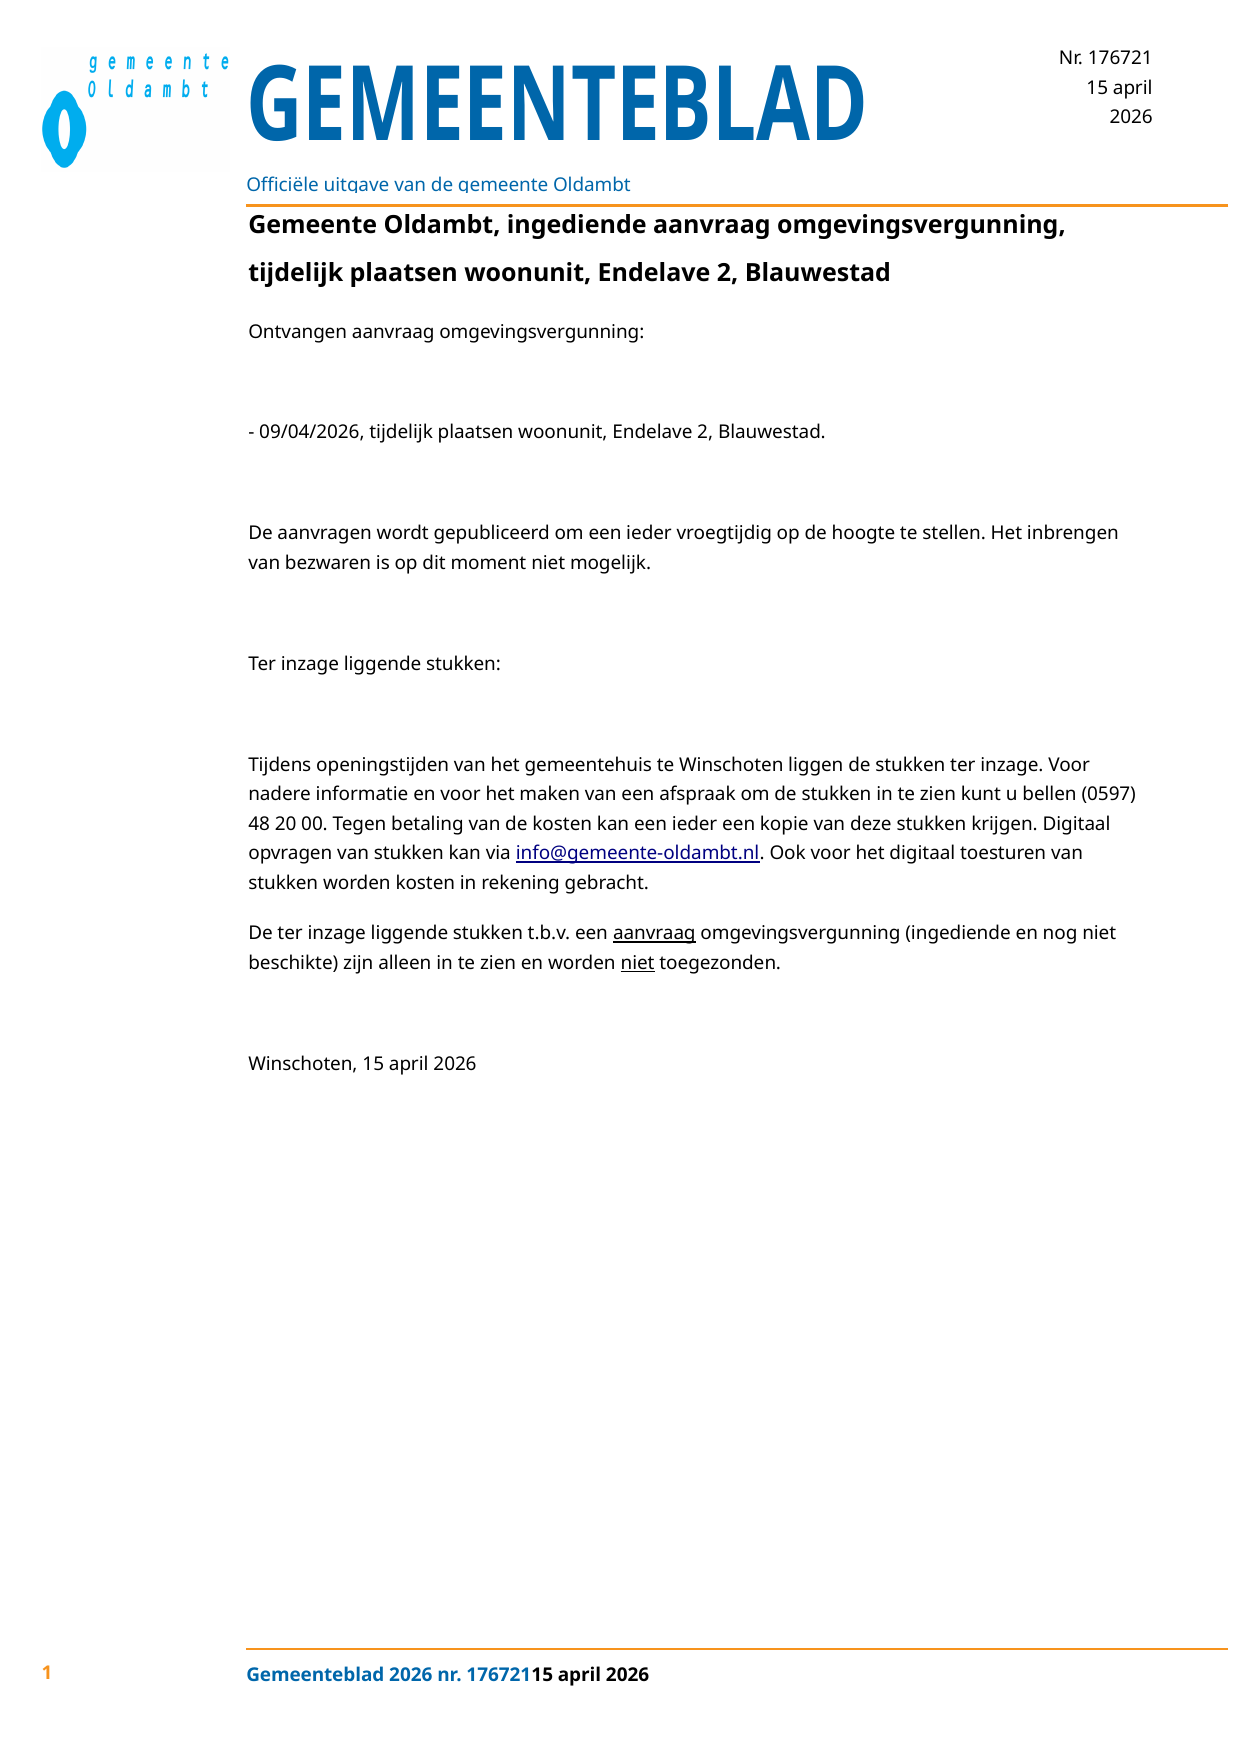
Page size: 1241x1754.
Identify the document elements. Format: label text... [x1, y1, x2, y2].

text - 09/04/2026, tijdelijk plaatsen woonunit, Endelave 2, Blauwestad. [248, 419, 1152, 444]
text Winschoten, 15 april 2026 [248, 1050, 1152, 1076]
text Ter inzage liggende stukken: [248, 650, 1152, 676]
picture [41, 47, 231, 172]
text Ontvangen aanvraag omgevingsvergunning: [248, 318, 1152, 344]
text Gemeente Oldambt, ingediende aanvraag omgevingsvergunning, tijdelijk plaatsen woonunit, Endelave 2, Blauwestad [248, 207, 1152, 288]
text De ter inzage liggende stukken t.b.v. een aanvraag omgevingsvergunning (ingediende en nog niet beschikte) zijn alleen in te zien en worden niet toegezonden. [248, 919, 1152, 975]
text De aanvragen wordt gepubliceerd om een ieder vroegtijdig op de hoogte te stellen. Het inbrengen van bezwaren is op dit moment niet mogelijk. [248, 519, 1152, 575]
text Tijdens openingstijden van het gemeentehuis te Winschoten liggen de stukken ter inzage. Voor nadere informatie en voor het maken van een afspraak om de stukken in te zien kunt u bellen (0597) 48 20 00. Tegen betaling van de kosten kan een ieder een kopie van deze stukken krijgen. Digitaal opvragen van stukken kan via info@gemeente-oldambt.nl. Ook voor het digitaal toesturen van stukken worden kosten in rekening gebracht. [248, 751, 1152, 895]
